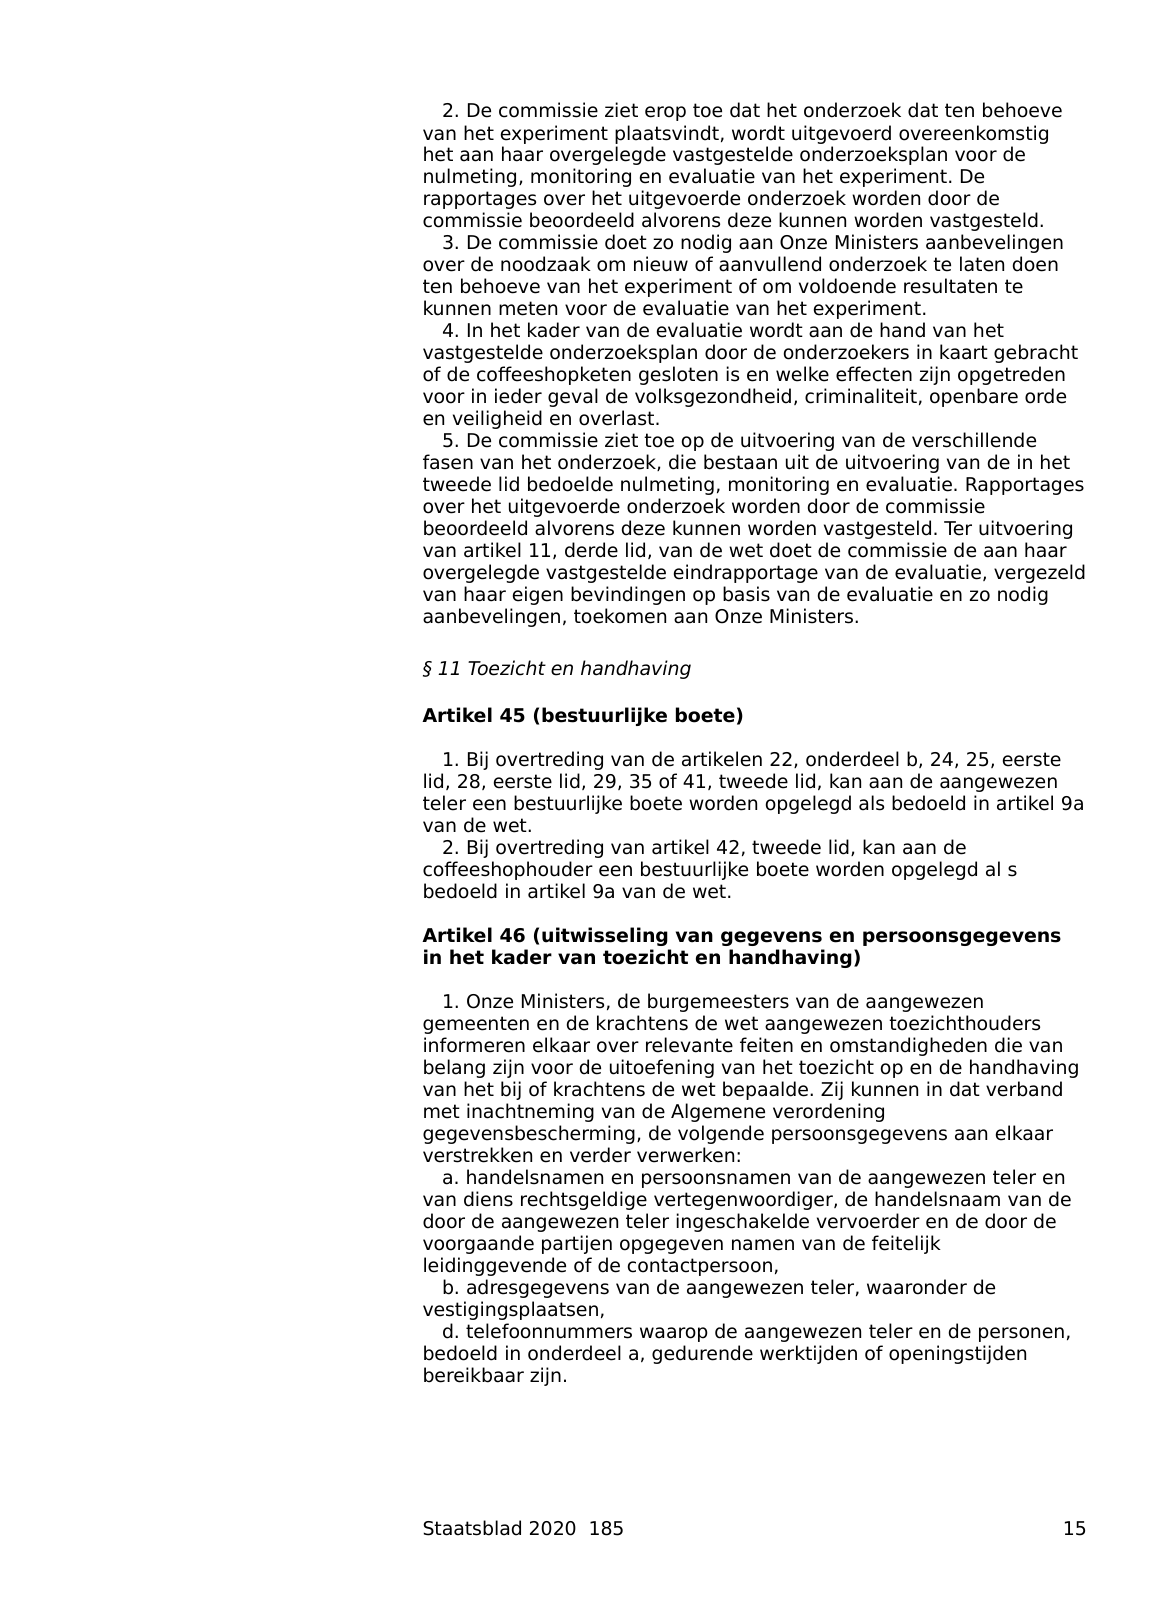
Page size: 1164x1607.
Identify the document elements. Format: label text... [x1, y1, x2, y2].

text 2. Bij overtreding van artikel 42, tweede lid, kan aan de coffeeshophouder een bestuurlijke boete worden opgelegd al s bedoeld in artikel 9a van de wet. [422, 837, 1087, 903]
text 5. De commissie ziet toe op de uitvoering van de verschillende fasen van het onderzoek, die bestaan uit de uitvoering van de in het tweede lid bedoelde nulmeting, monitoring en evaluatie. Rapportages over het uitgevoerde onderzoek worden door de commissie beoordeeld alvorens deze kunnen worden vastgesteld. Ter uitvoering van artikel 11, derde lid, van de wet doet de commissie de aan haar overgelegde vastgestelde eindrapportage van de evaluatie, vergezeld van haar eigen bevindingen op basis van de evaluatie en zo nodig aanbevelingen, toekomen aan Onze Ministers. [422, 430, 1087, 628]
subtitle Artikel 46 (uitwisseling van gegevens en persoonsgegevens in het kader van toezicht en handhaving) [422, 925, 1087, 969]
text 2. De commissie ziet erop toe dat het onderzoek dat ten behoeve van het experiment plaatsvindt, wordt uitgevoerd overeenkomstig het aan haar overgelegde vastgestelde onderzoeksplan voor de nulmeting, monitoring en evaluatie van het experiment. De rapportages over het uitgevoerde onderzoek worden door de commissie beoordeeld alvorens deze kunnen worden vastgesteld. [422, 100, 1087, 232]
text 1. Bij overtreding van de artikelen 22, onderdeel b, 24, 25, eerste lid, 28, eerste lid, 29, 35 of 41, tweede lid, kan aan de aangewezen teler een bestuurlijke boete worden opgelegd als bedoeld in artikel 9a van de wet. [422, 749, 1087, 837]
subtitle Artikel 45 (bestuurlijke boete) [422, 705, 1087, 727]
text 1. Onze Ministers, de burgemeesters van de aangewezen gemeenten en de krachtens de wet aangewezen toezichthouders informeren elkaar over relevante feiten en omstandigheden die van belang zijn voor de uitoefening van het toezicht op en de handhaving van het bij of krachtens de wet bepaalde. Zij kunnen in dat verband met inachtneming van de Algemene verordening gegevensbescherming, de volgende persoonsgegevens aan elkaar verstrekken en verder verwerken: [422, 991, 1087, 1167]
text a. handelsnamen en persoonsnamen van de aangewezen teler en van diens rechtsgeldige vertegenwoordiger, de handelsnaam van de door de aangewezen teler ingeschakelde vervoerder en de door de voorgaande partijen opgegeven namen van de feitelijk leidinggevende of de contactpersoon, [422, 1167, 1087, 1277]
text 4. In het kader van de evaluatie wordt aan de hand van het vastgestelde onderzoeksplan door de onderzoekers in kaart gebracht of de coffeeshopketen gesloten is en welke effecten zijn opgetreden voor in ieder geval de volksgezondheid, criminaliteit, openbare orde en veiligheid en overlast. [422, 320, 1087, 430]
subtitle § 11 Toezicht en handhaving [422, 658, 1087, 680]
text d. telefoonnummers waarop de aangewezen teler en de personen, bedoeld in onderdeel a, gedurende werktijden of openingstijden bereikbaar zijn. [422, 1321, 1087, 1387]
text b. adresgegevens van de aangewezen teler, waaronder de vestigingsplaatsen, [422, 1277, 1087, 1321]
text 3. De commissie doet zo nodig aan Onze Ministers aanbevelingen over de noodzaak om nieuw of aanvullend onderzoek te laten doen ten behoeve van het experiment of om voldoende resultaten te kunnen meten voor de evaluatie van het experiment. [422, 232, 1087, 320]
